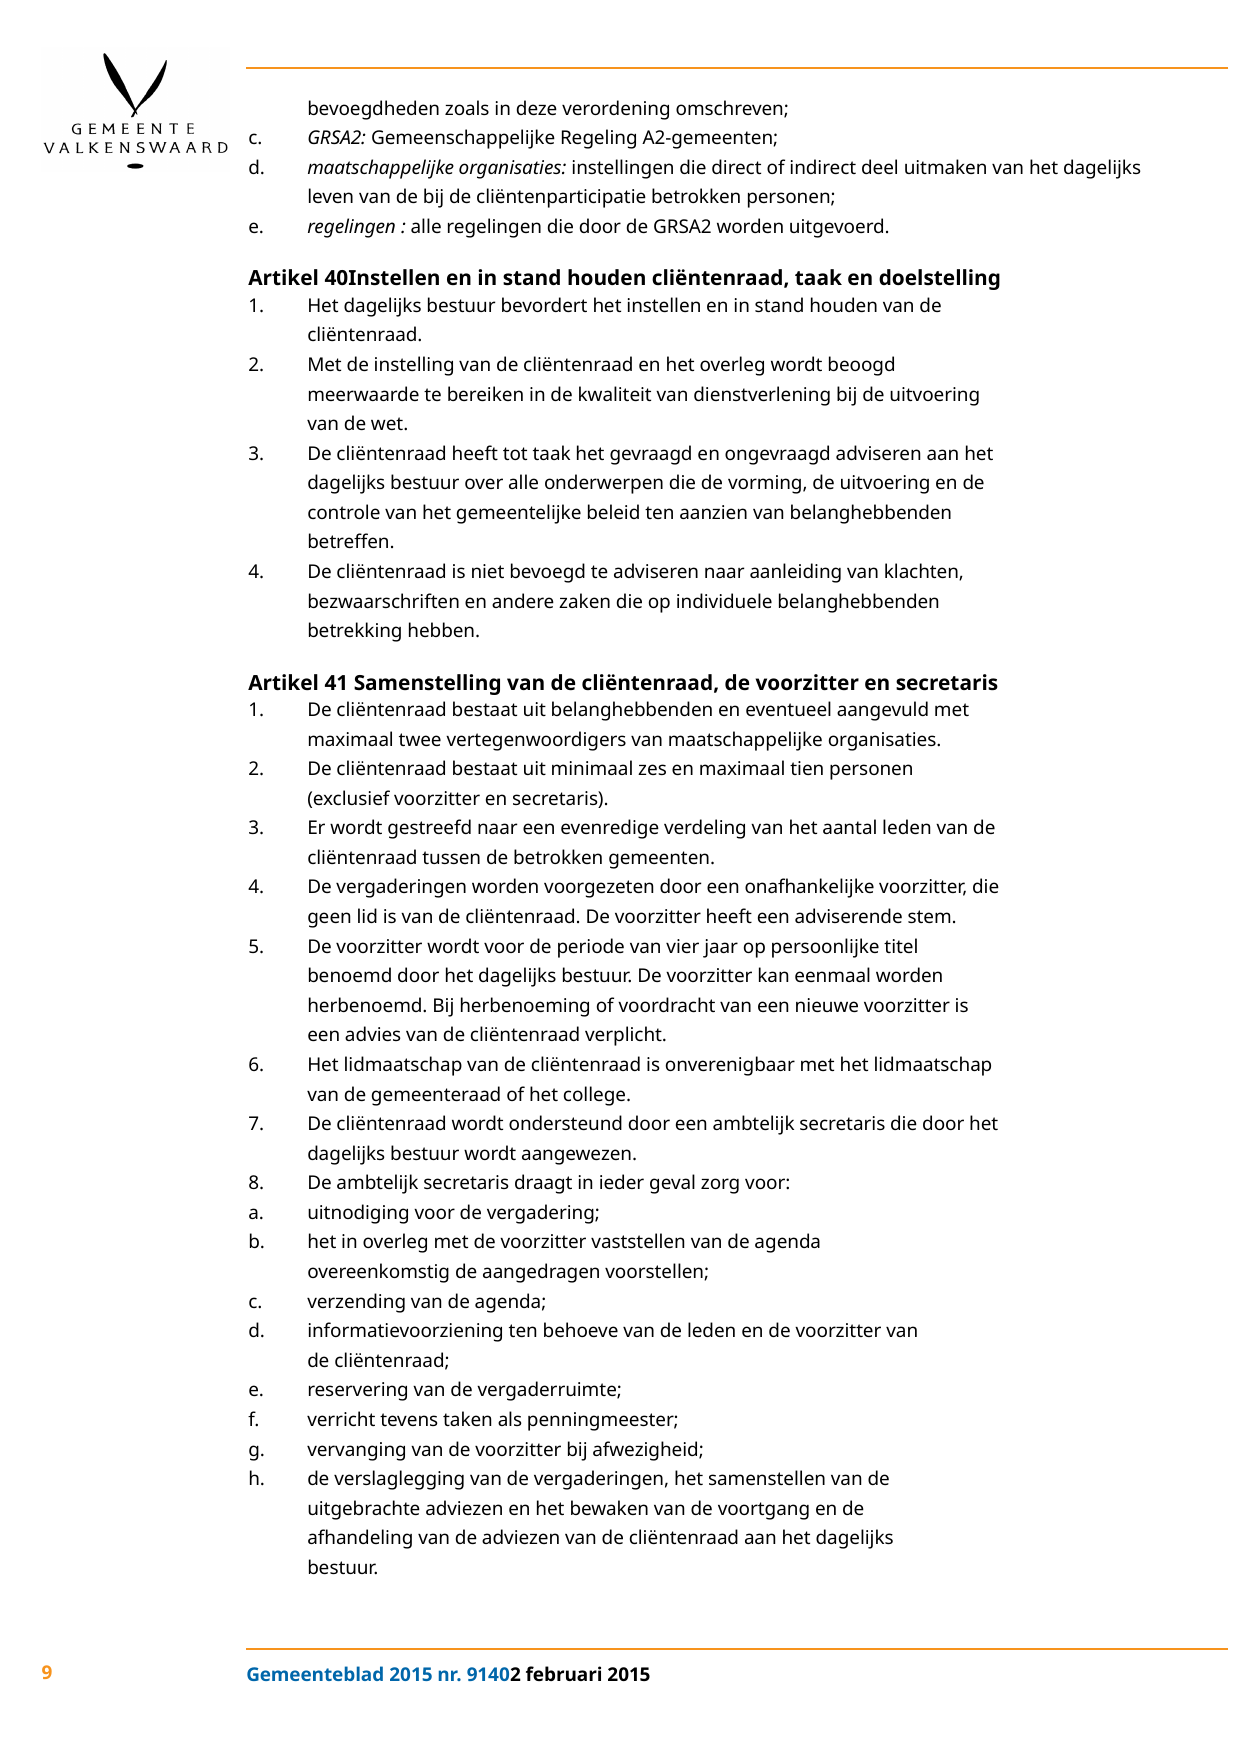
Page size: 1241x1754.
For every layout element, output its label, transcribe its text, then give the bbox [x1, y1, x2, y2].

list benoemd door het dagelijks bestuur. De voorzitter kan eenmaal worden [248, 962, 1152, 988]
list bevoegdheden zoals in deze verordening omschreven; [248, 95, 1152, 121]
list afhandeling van de adviezen van de cliëntenraad aan het dagelijks [248, 1524, 1152, 1550]
list De cliëntenraad heeft tot taak het gevraagd en ongevraagd adviseren aan het [248, 440, 1152, 466]
list vervanging van de voorzitter bij afwezigheid; [248, 1436, 1152, 1462]
list (exclusief voorzitter en secretaris). [248, 785, 1152, 811]
list GRSA2: Gemeenschappelijke Regeling A2-gemeenten; [248, 124, 1152, 150]
list geen lid is van de cliëntenraad. De voorzitter heeft een adviserende stem. [248, 903, 1152, 929]
list Met de instelling van de cliëntenraad en het overleg wordt beoogd [248, 351, 1152, 377]
list bestuur. [248, 1554, 1152, 1580]
list van de gemeenteraad of het college. [248, 1081, 1152, 1107]
list betreffen. [248, 529, 1152, 554]
list De cliëntenraad bestaat uit minimaal zes en maximaal tien personen [248, 755, 1152, 781]
list dagelijks bestuur over alle onderwerpen die de vorming, de uitvoering en de [248, 469, 1152, 495]
list de cliëntenraad; [248, 1347, 1152, 1373]
list uitnodiging voor de vergadering; [248, 1199, 1152, 1225]
list cliëntenraad tussen de betrokken gemeenten. [248, 844, 1152, 870]
list regelingen : alle regelingen die door de GRSA2 worden uitgevoerd. [248, 213, 1152, 239]
list reservering van de vergaderruimte; [248, 1377, 1152, 1402]
list controle van het gemeentelijke beleid ten aanzien van belanghebbenden [248, 499, 1152, 525]
list informatievoorziening ten behoeve van de leden en de voorzitter van [248, 1317, 1152, 1343]
list De voorzitter wordt voor de periode van vier jaar op persoonlijke titel [248, 933, 1152, 959]
list De ambtelijk secretaris draagt in ieder geval zorg voor: [248, 1169, 1152, 1195]
list De cliëntenraad is niet bevoegd te adviseren naar aanleiding van klachten, [248, 558, 1152, 584]
list maatschappelijke organisaties: instellingen die direct of indirect deel uitmaken van het dagelijks leven van de bij de cliëntenparticipatie betrokken personen; [248, 154, 1152, 209]
list dagelijks bestuur wordt aangewezen. [248, 1140, 1152, 1166]
list betrekking hebben. [248, 617, 1152, 643]
list een advies van de cliëntenraad verplicht. [248, 1022, 1152, 1047]
list cliëntenraad. [248, 322, 1152, 347]
list overeenkomstig de aangedragen voorstellen; [248, 1258, 1152, 1284]
list Het lidmaatschap van de cliëntenraad is onverenigbaar met het lidmaatschap [248, 1051, 1152, 1077]
list maximaal twee vertegenwoordigers van maatschappelijke organisaties. [248, 726, 1152, 752]
list De cliëntenraad wordt ondersteund door een ambtelijk secretaris die door het [248, 1110, 1152, 1136]
list uitgebrachte adviezen en het bewaken van de voortgang en de [248, 1495, 1152, 1521]
list de verslaglegging van de vergaderingen, het samenstellen van de [248, 1465, 1152, 1491]
text Artikel 41 Samenstelling van de cliëntenraad, de voorzitter en secretaris [248, 668, 1152, 696]
list Het dagelijks bestuur bevordert het instellen en in stand houden van de [248, 292, 1152, 318]
text Artikel 40Instellen en in stand houden cliëntenraad, taak en doelstelling [248, 263, 1152, 292]
list het in overleg met de voorzitter vaststellen van de agenda [248, 1229, 1152, 1254]
list meerwaarde te bereiken in de kwaliteit van dienstverlening bij de uitvoering [248, 381, 1152, 406]
list De vergaderingen worden voorgezeten door een onafhankelijke voorzitter, die [248, 874, 1152, 899]
list verricht tevens taken als penningmeester; [248, 1406, 1152, 1432]
list Er wordt gestreefd naar een evenredige verdeling van het aantal leden van de [248, 814, 1152, 840]
list verzending van de agenda; [248, 1288, 1152, 1314]
list herbenoemd. Bij herbenoeming of voordracht van een nieuwe voorzitter is [248, 992, 1152, 1018]
list van de wet. [248, 410, 1152, 436]
list De cliëntenraad bestaat uit belanghebbenden en eventueel aangevuld met [248, 696, 1152, 722]
picture [41, 47, 231, 172]
list bezwaarschriften en andere zaken die op individuele belanghebbenden [248, 588, 1152, 613]
